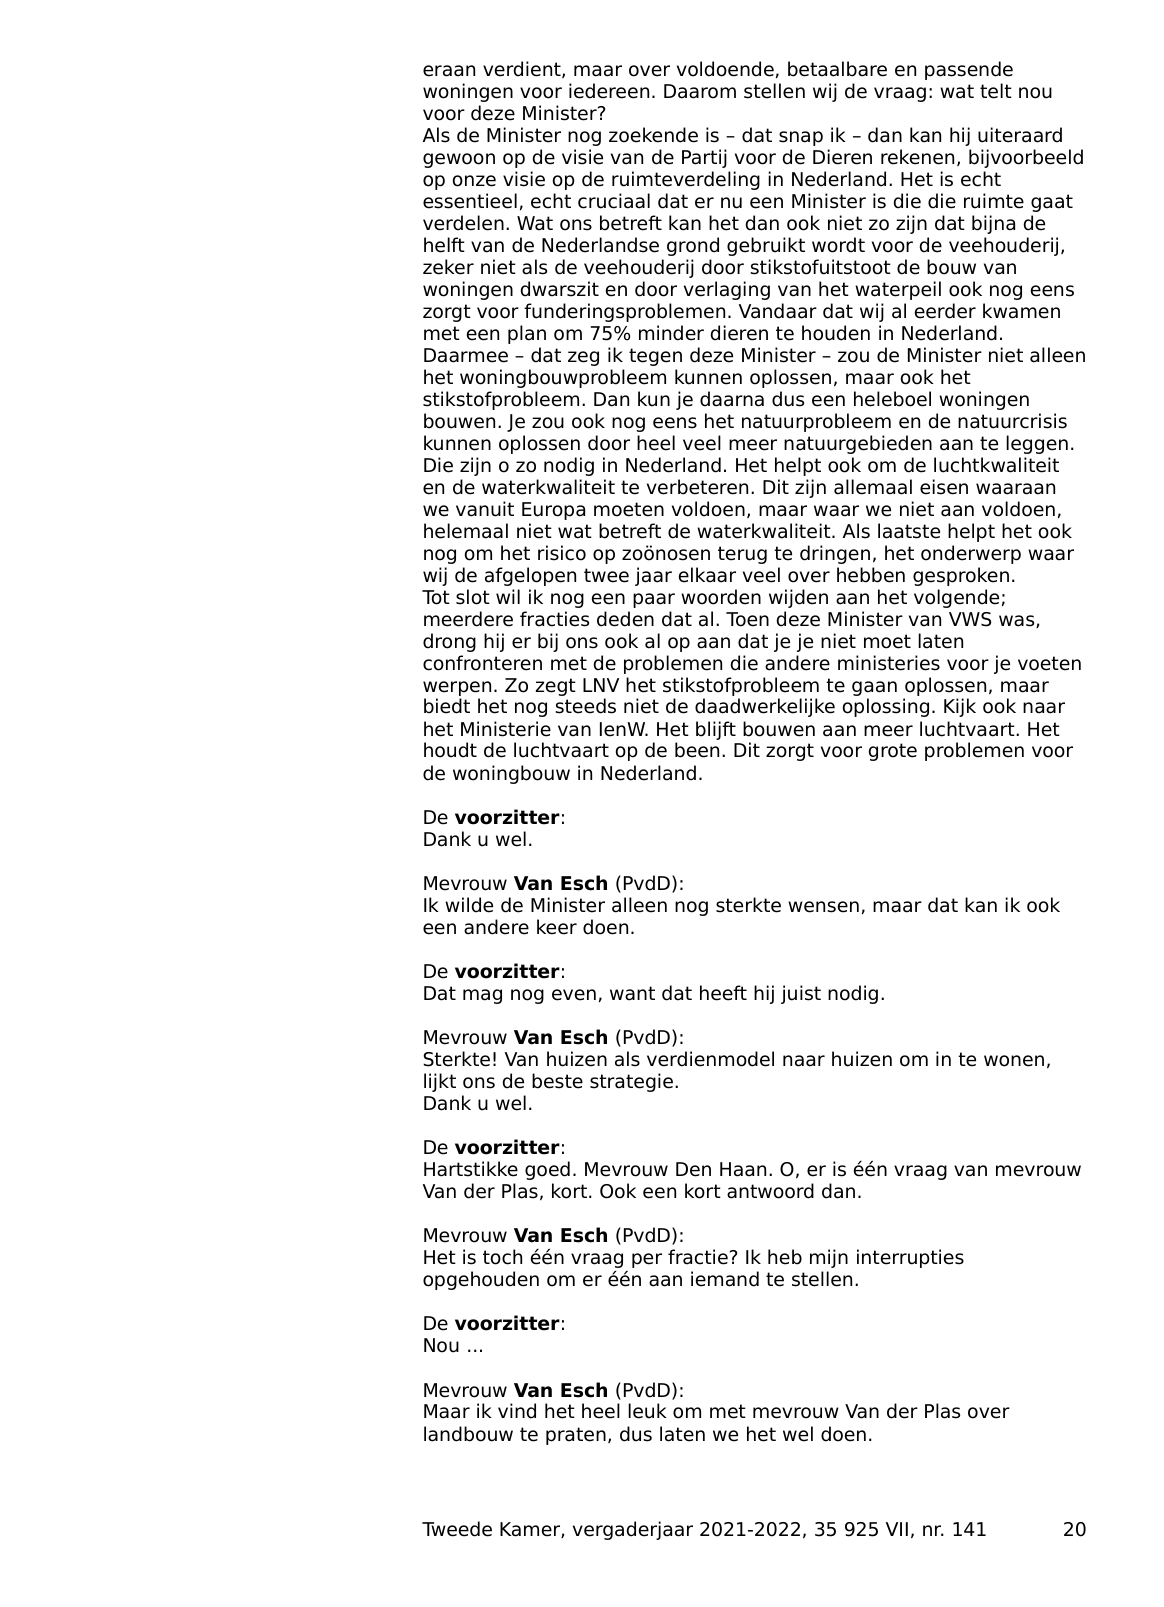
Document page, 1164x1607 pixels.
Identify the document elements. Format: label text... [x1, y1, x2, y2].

text Dank u wel. [422, 1093, 1087, 1115]
text Nou ... [422, 1335, 1087, 1357]
text Mevrouw Van Esch (PvdD): [422, 873, 1087, 895]
text Sterkte! Van huizen als verdienmodel naar huizen om in te wonen, lijkt ons de beste strategie. [422, 1049, 1087, 1093]
text Maar ik vind het heel leuk om met mevrouw Van der Plas over landbouw te praten, dus laten we het wel doen. [422, 1401, 1087, 1445]
text Mevrouw Van Esch (PvdD): [422, 1225, 1087, 1247]
text Dat mag nog even, want dat heeft hij juist nodig. [422, 983, 1087, 1005]
text Als de Minister nog zoekende is – dat snap ik – dan kan hij uiteraard gewoon op de visie van de Partij voor de Dieren rekenen, bijvoorbeeld op onze visie op de ruimteverdeling in Nederland. Het is echt essentieel, echt cruciaal dat er nu een Minister is die die ruimte gaat verdelen. Wat ons betreft kan het dan ook niet zo zijn dat bijna de helft van de Nederlandse grond gebruikt wordt voor de veehouderij, zeker niet als de veehouderij door stikstofuitstoot de bouw van woningen dwarszit en door verlaging van het waterpeil ook nog eens zorgt voor funderingsproblemen. Vandaar dat wij al eerder kwamen met een plan om 75% minder dieren te houden in Nederland. Daarmee – dat zeg ik tegen deze Minister – zou de Minister niet alleen het woningbouwprobleem kunnen oplossen, maar ook het stikstofprobleem. Dan kun je daarna dus een heleboel woningen bouwen. Je zou ook nog eens het natuurprobleem en de natuurcrisis kunnen oplossen door heel veel meer natuurgebieden aan te leggen. Die zijn o zo nodig in Nederland. Het helpt ook om de luchtkwaliteit en de waterkwaliteit te verbeteren. Dit zijn allemaal eisen waaraan we vanuit Europa moeten voldoen, maar waar we niet aan voldoen, helemaal niet wat betreft de waterkwaliteit. Als laatste helpt het ook nog om het risico op zoönosen terug te dringen, het onderwerp waar wij de afgelopen twee jaar elkaar veel over hebben gesproken. [422, 125, 1087, 587]
text Mevrouw Van Esch (PvdD): [422, 1379, 1087, 1401]
text Ik wilde de Minister alleen nog sterkte wensen, maar dat kan ik ook een andere keer doen. [422, 895, 1087, 939]
text Hartstikke goed. Mevrouw Den Haan. O, er is één vraag van mevrouw Van der Plas, kort. Ook een kort antwoord dan. [422, 1159, 1087, 1203]
text Mevrouw Van Esch (PvdD): [422, 1027, 1087, 1049]
text De voorzitter: [422, 1137, 1087, 1159]
text De voorzitter: [422, 807, 1087, 828]
text De voorzitter: [422, 1313, 1087, 1335]
text Dank u wel. [422, 828, 1087, 851]
text eraan verdient, maar over voldoende, betaalbare en passende woningen voor iedereen. Daarom stellen wij de vraag: wat telt nou voor deze Minister? [422, 59, 1087, 125]
text De voorzitter: [422, 961, 1087, 983]
text Tot slot wil ik nog een paar woorden wijden aan het volgende; meerdere fracties deden dat al. Toen deze Minister van VWS was, drong hij er bij ons ook al op aan dat je je niet moet laten confronteren met de problemen die andere ministeries voor je voeten werpen. Zo zegt LNV het stikstofprobleem te gaan oplossen, maar biedt het nog steeds niet de daadwerkelijke oplossing. Kijk ook naar het Ministerie van IenW. Het blijft bouwen aan meer luchtvaart. Het houdt de luchtvaart op de been. Dit zorgt voor grote problemen voor de woningbouw in Nederland. [422, 587, 1087, 784]
text Het is toch één vraag per fractie? Ik heb mijn interrupties opgehouden om er één aan iemand te stellen. [422, 1247, 1087, 1291]
